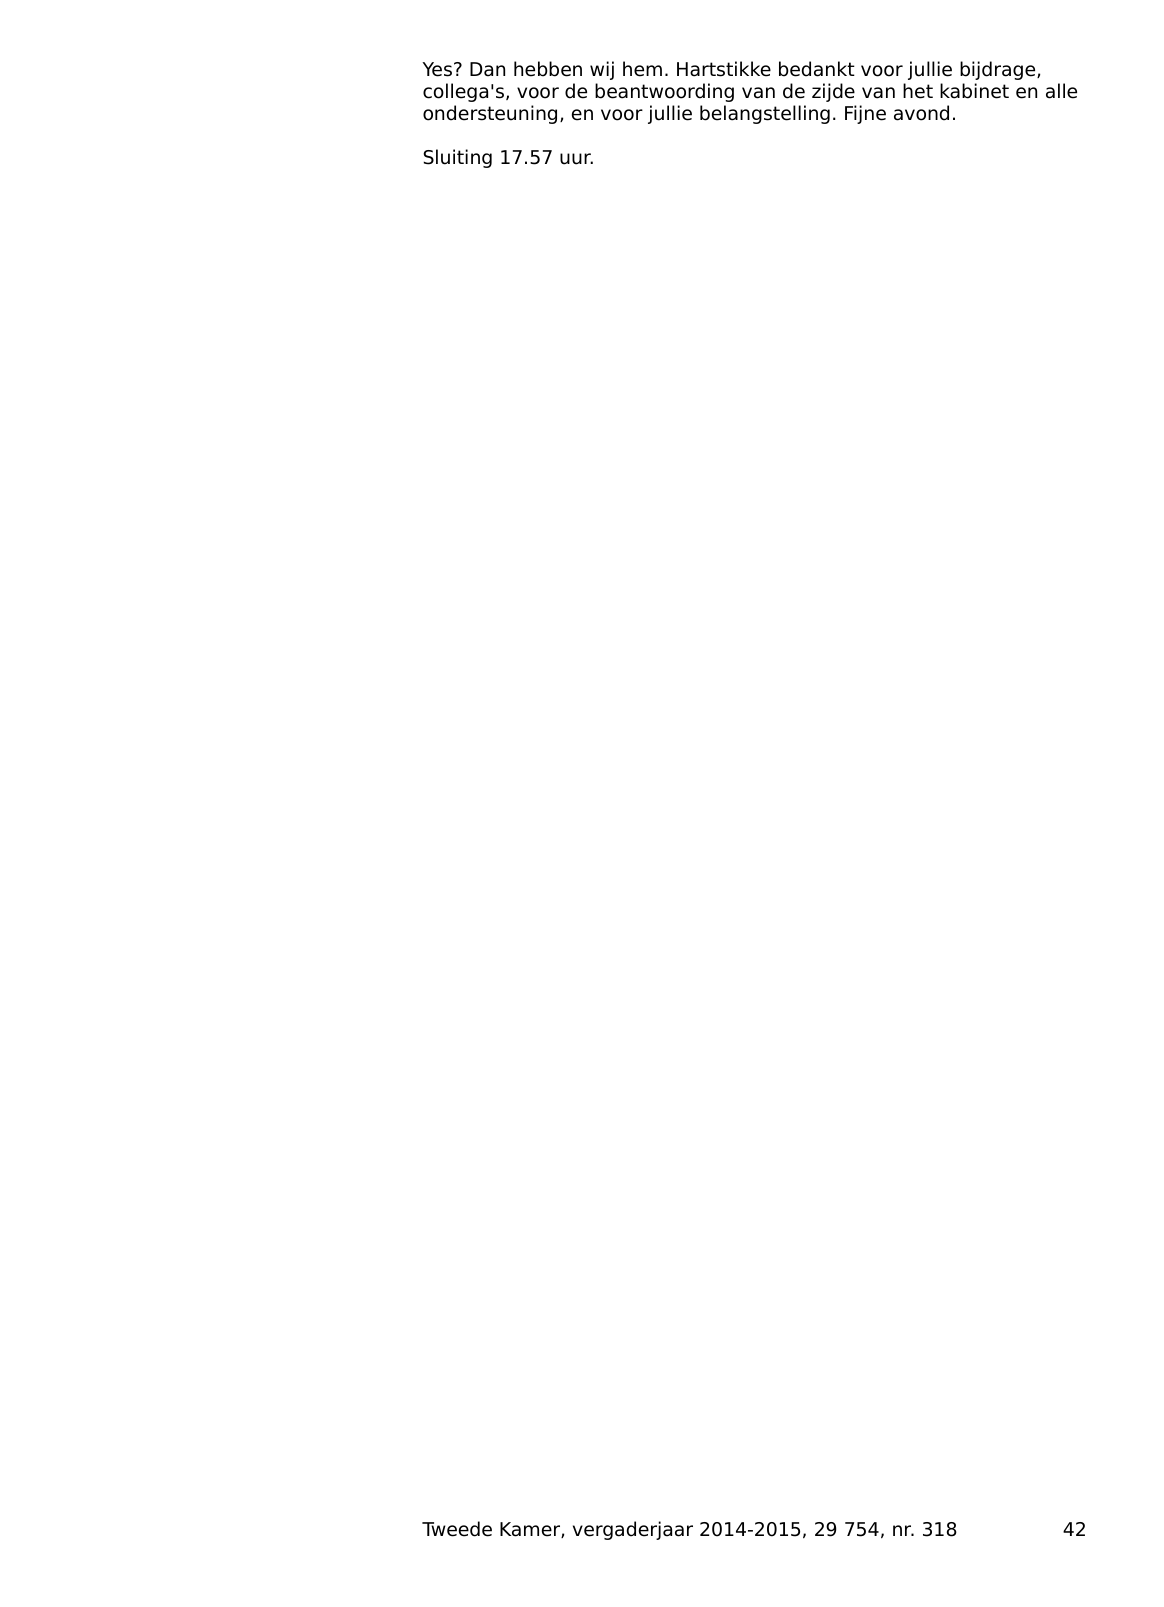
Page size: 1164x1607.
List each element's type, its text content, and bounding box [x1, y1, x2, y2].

text Sluiting 17.57 uur. [422, 147, 1087, 169]
text Yes? Dan hebben wij hem. Hartstikke bedankt voor jullie bijdrage, collega's, voor de beantwoording van de zijde van het kabinet en alle ondersteuning, en voor jullie belangstelling. Fijne avond. [422, 59, 1087, 125]
